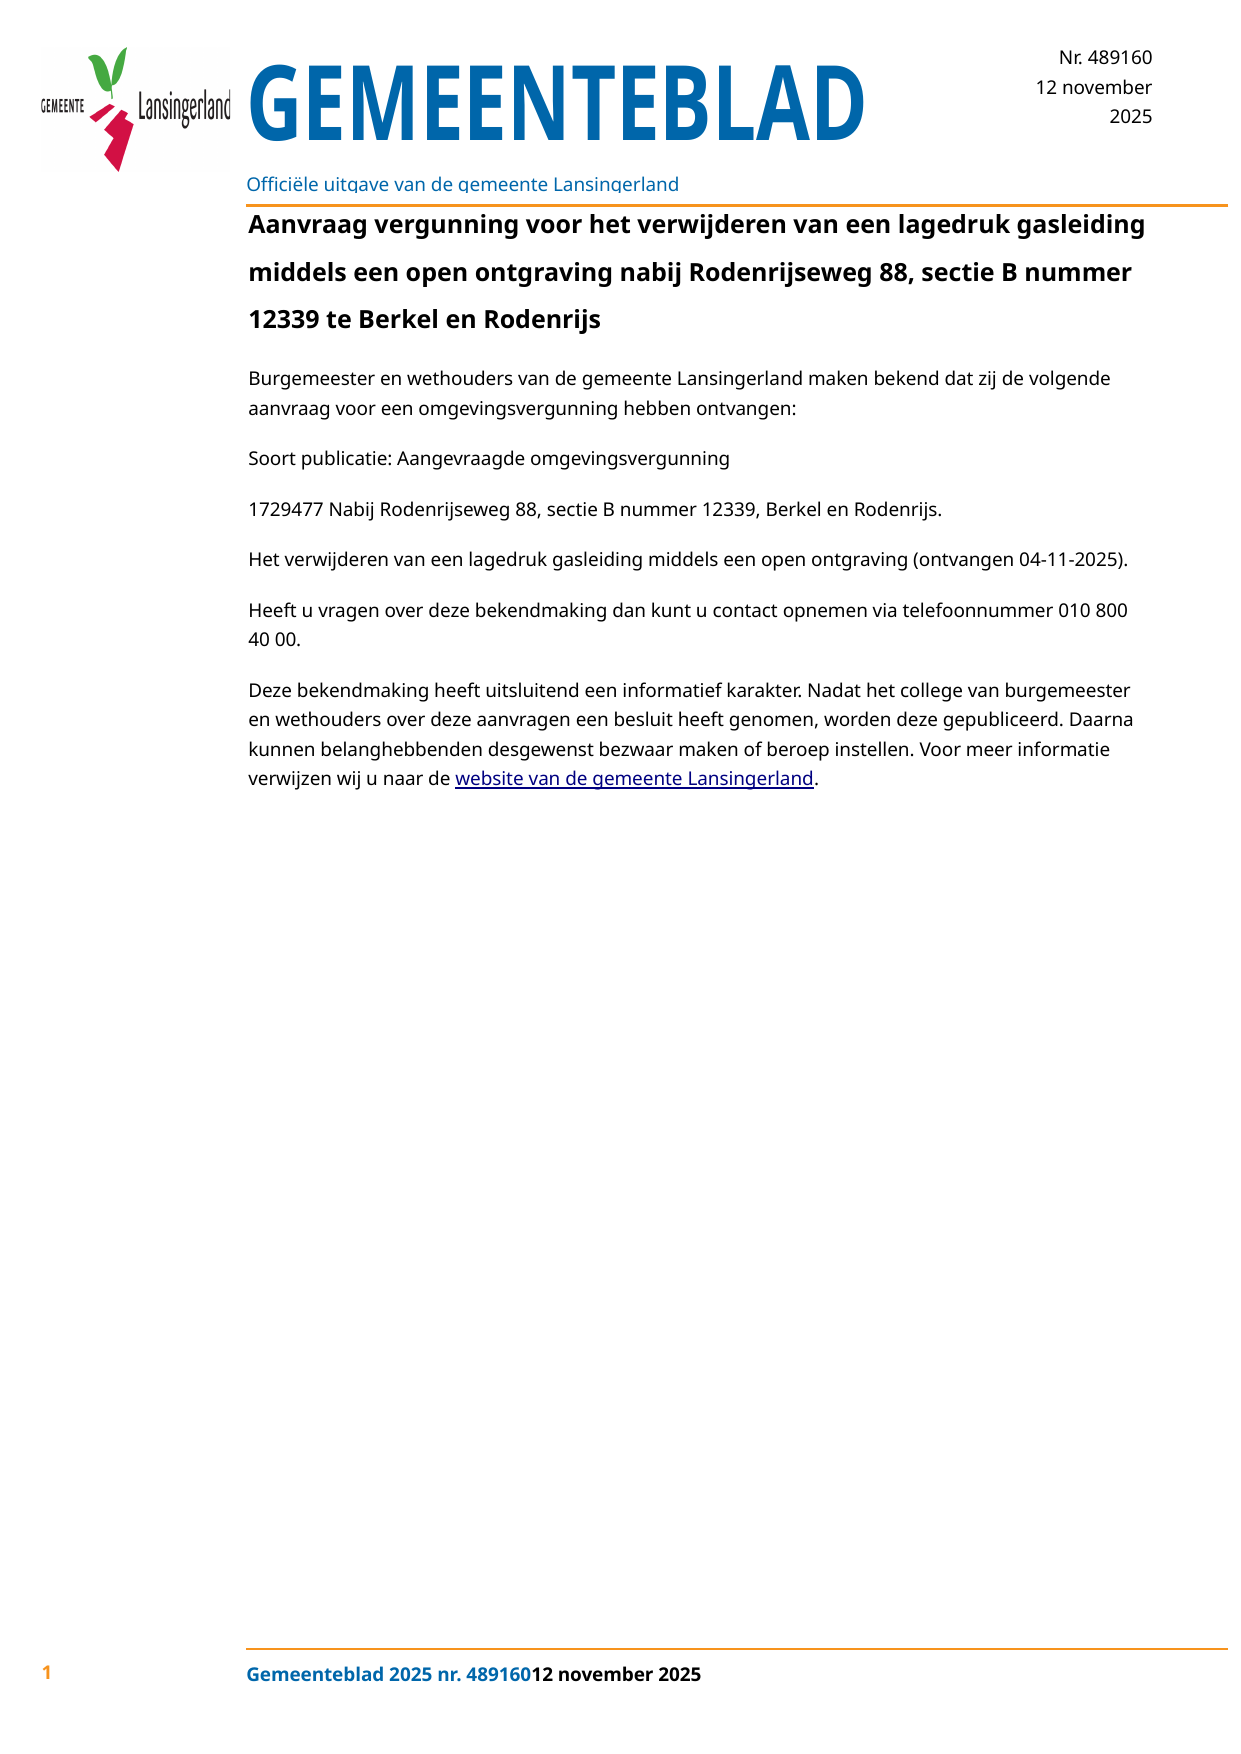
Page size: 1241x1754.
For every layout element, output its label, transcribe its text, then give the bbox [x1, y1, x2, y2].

text Heeft u vragen over deze bekendmaking dan kunt u contact opnemen via telefoonnummer 010 800 40 00. [248, 597, 1152, 652]
text Burgemeester en wethouders van de gemeente Lansingerland maken bekend dat zij de volgende aanvraag voor een omgevingsvergunning hebben ontvangen: [248, 366, 1152, 421]
text Soort publicatie: Aangevraagde omgevingsvergunning [248, 446, 1152, 471]
text 1729477 Nabij Rodenrijseweg 88, sectie B nummer 12339, Berkel en Rodenrijs. [248, 496, 1152, 522]
text Het verwijderen van een lagedruk gasleiding middels een open ontgraving (ontvangen 04-11-2025). [248, 546, 1152, 572]
picture [41, 47, 231, 172]
text Aanvraag vergunning voor het verwijderen van een lagedruk gasleiding middels een open ontgraving nabij Rodenrijseweg 88, sectie B nummer 12339 te Berkel en Rodenrijs [248, 207, 1152, 336]
text Deze bekendmaking heeft uitsluitend een informatief karakter. Nadat het college van burgemeester en wethouders over deze aanvragen een besluit heeft genomen, worden deze gepubliceerd. Daarna kunnen belanghebbenden desgewenst bezwaar maken of beroep instellen. Voor meer informatie verwijzen wij u naar de website van de gemeente Lansingerland. [248, 677, 1152, 791]
